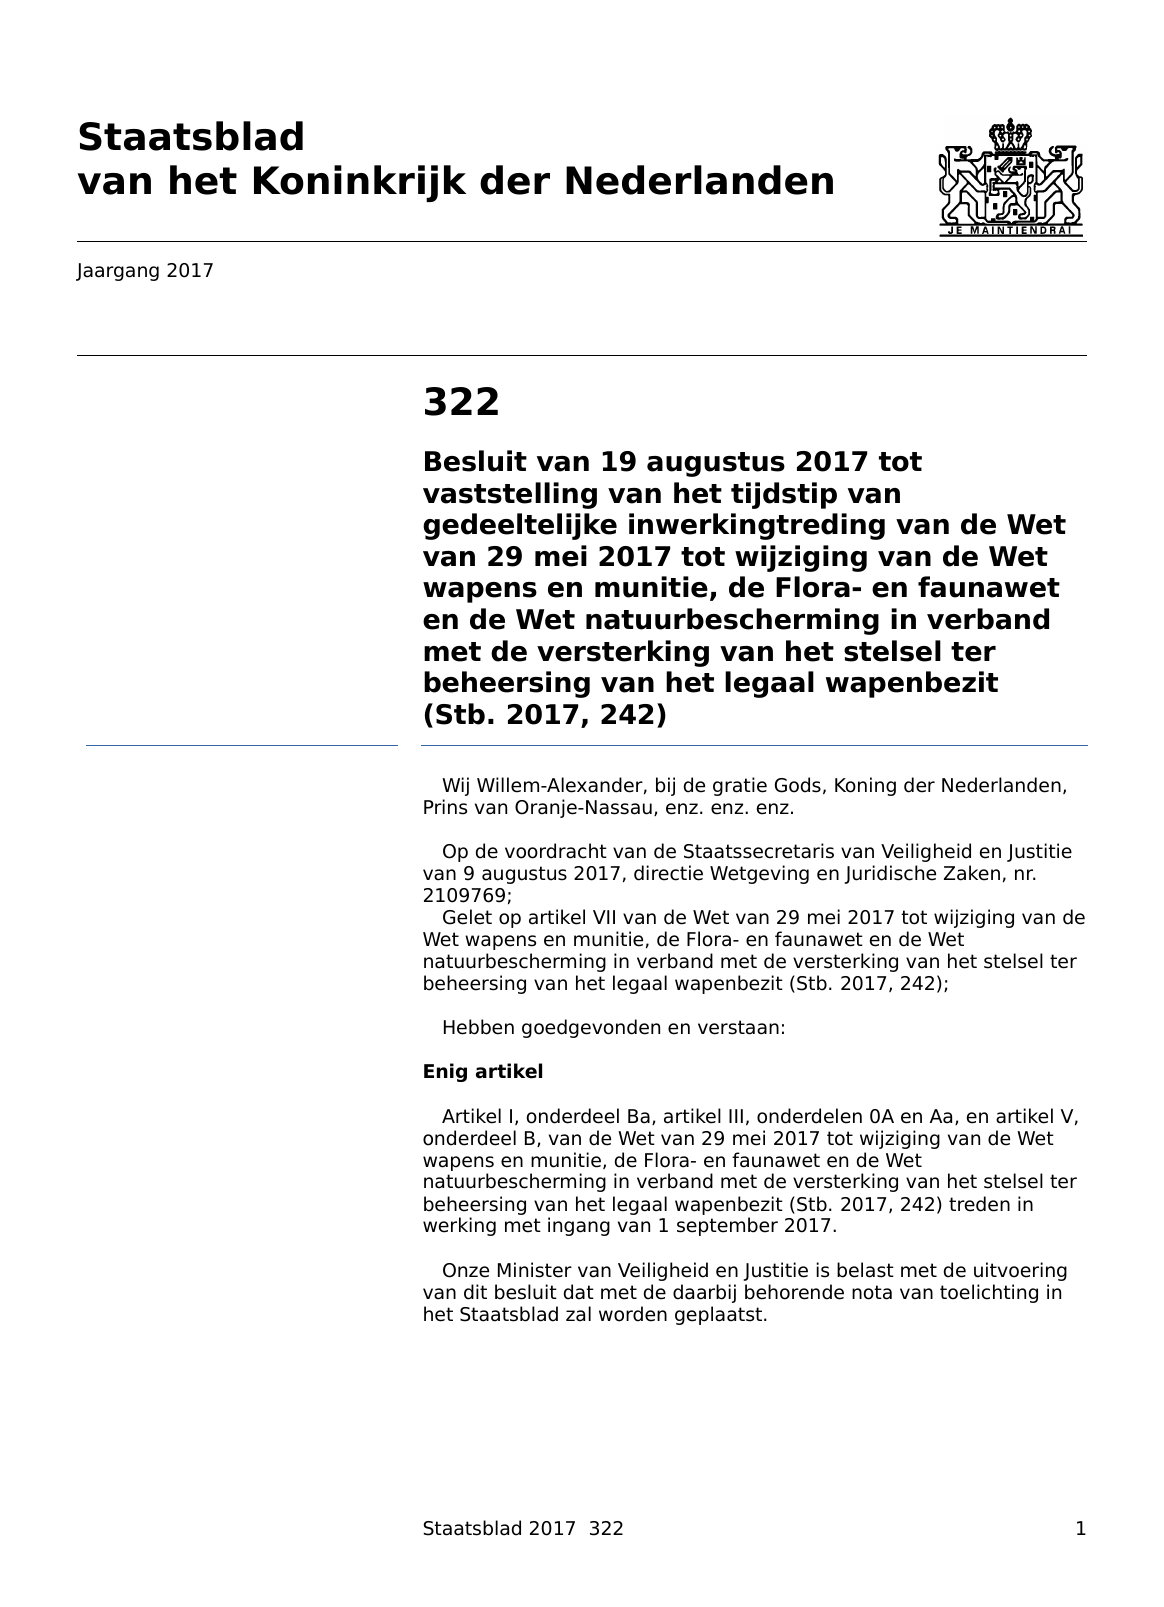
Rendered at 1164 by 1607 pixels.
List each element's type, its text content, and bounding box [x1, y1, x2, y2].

text Wij Willem-Alexander, bij de gratie Gods, Koning der Nederlanden, Prins van Oranje-Nassau, enz. enz. enz. [422, 775, 1087, 819]
text Op de voordracht van de Staatssecretaris van Veiligheid en Justitie van 9 augustus 2017, directie Wetgeving en Juridische Zaken, nr. 2109769; [422, 841, 1087, 907]
text Onze Minister van Veiligheid en Justitie is belast met de uitvoering van dit besluit dat met de daarbij behorende nota van toelichting in het Staatsblad zal worden geplaatst. [422, 1259, 1087, 1326]
table_header [886, 100, 1087, 241]
text Besluit van 19 augustus 2017 tot vaststelling van het tijdstip van gedeeltelijke inwerkingtreding van de Wet van 29 mei 2017 tot wijziging van de Wet wapens en munitie, de Flora- en faunawet en de Wet natuurbescherming in verband met de versterking van het stelsel ter beheersing van het legaal wapenbezit (Stb. 2017, 242) [422, 447, 1087, 731]
table_header Staatsblad van het Koninkrijk der Nederlanden [77, 100, 886, 241]
text Hebben goedgevonden en verstaan: [422, 1017, 1087, 1039]
subtitle Enig artikel [422, 1061, 1087, 1083]
subtitle 322 [422, 381, 1087, 424]
text Artikel I, onderdeel Ba, artikel III, onderdelen 0A en Aa, en artikel V, onderdeel B, van de Wet van 29 mei 2017 tot wijziging van de Wet wapens en munitie, de Flora- en faunawet en de Wet natuurbescherming in verband met de versterking van het stelsel ter beheersing van het legaal wapenbezit (Stb. 2017, 242) treden in werking met ingang van 1 september 2017. [422, 1106, 1087, 1237]
picture [936, 115, 1087, 240]
table_cell Jaargang 2017 [77, 242, 1087, 355]
text Gelet op artikel VII van de Wet van 29 mei 2017 tot wijziging van de Wet wapens en munitie, de Flora- en faunawet en de Wet natuurbescherming in verband met de versterking van het stelsel ter beheersing van het legaal wapenbezit (Stb. 2017, 242); [422, 907, 1087, 995]
